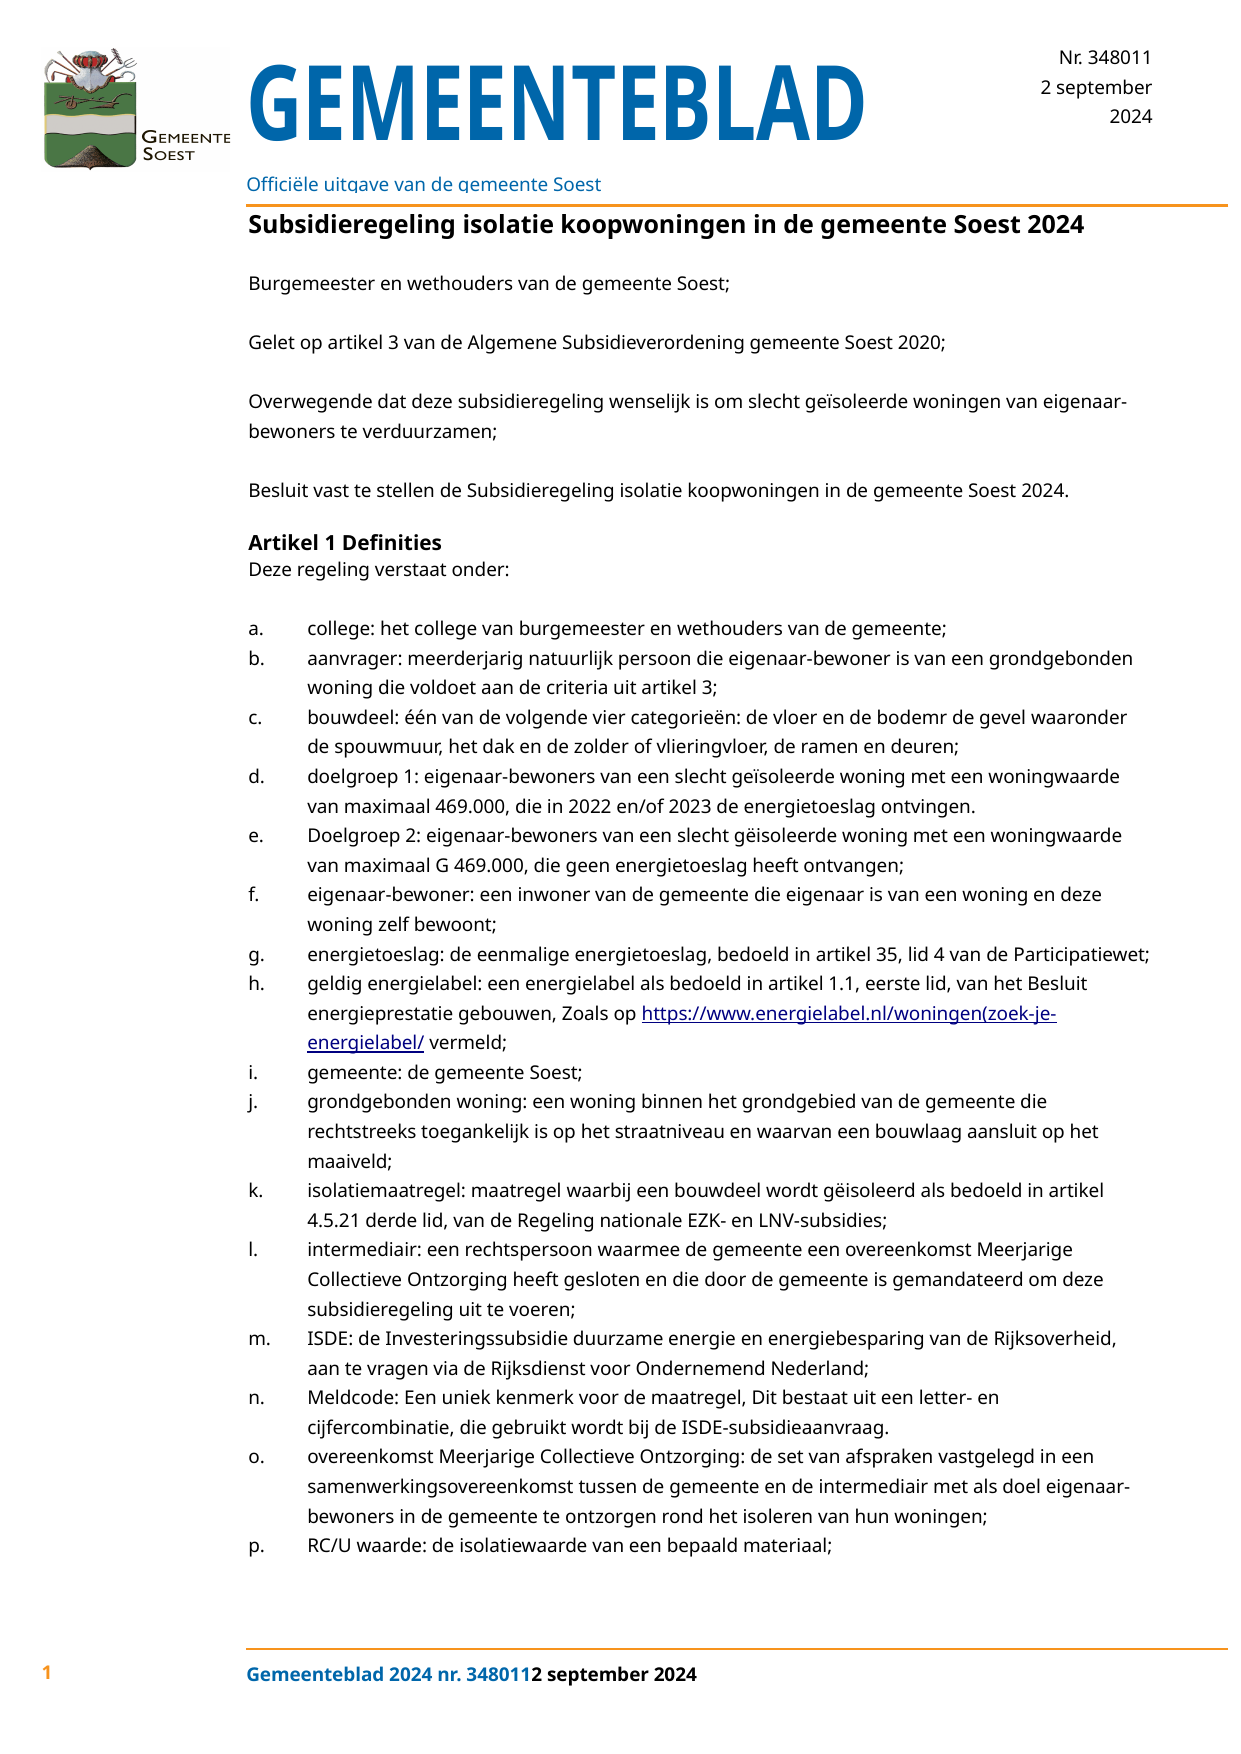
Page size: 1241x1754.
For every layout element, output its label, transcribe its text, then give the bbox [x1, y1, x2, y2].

text Burgemeester en wethouders van de gemeente Soest; [248, 270, 1152, 296]
list grondgebonden woning: een woning binnen het grondgebied van de gemeente die rechtstreeks toegankelijk is op het straatniveau en waarvan een bouwlaag aansluit op het maaiveld; [248, 1089, 1152, 1174]
list aanvrager: meerderjarig natuurlijk persoon die eigenaar-bewoner is van een grondgebonden woning die voldoet aan de criteria uit artikel 3; [248, 645, 1152, 700]
list RC/U waarde: de isolatiewaarde van een bepaald materiaal; [248, 1532, 1152, 1558]
list geldig energielabel: een energielabel als bedoeld in artikel 1.1, eerste lid, van het Besluit energieprestatie gebouwen, Zoals op https://www.energielabel.nl/woningen(zoek-je-energielabel/ vermeld; [248, 970, 1152, 1055]
text Deze regeling verstaat onder: [248, 556, 1152, 582]
list energietoeslag: de eenmalige energietoeslag, bedoeld in artikel 35, lid 4 van de Participatiewet; [248, 941, 1152, 967]
picture [41, 47, 231, 172]
list college: het college van burgemeester en wethouders van de gemeente; [248, 615, 1152, 641]
text Artikel 1 Definities [248, 528, 1152, 556]
list bouwdeel: één van de volgende vier categorieën: de vloer en de bodemr de gevel waaronder de spouwmuur, het dak en de zolder of vlieringvloer, de ramen en deuren; [248, 704, 1152, 759]
list isolatiemaatregel: maatregel waarbij een bouwdeel wordt gëisoleerd als bedoeld in artikel 4.5.21 derde lid, van de Regeling nationale EZK- en LNV-subsidies; [248, 1177, 1152, 1233]
list eigenaar-bewoner: een inwoner van de gemeente die eigenaar is van een woning en deze woning zelf bewoont; [248, 882, 1152, 937]
text Gelet op artikel 3 van de Algemene Subsidieverordening gemeente Soest 2020; [248, 329, 1152, 355]
list gemeente: de gemeente Soest; [248, 1059, 1152, 1085]
text Overwegende dat deze subsidieregeling wenselijk is om slecht geïsoleerde woningen van eigenaar-bewoners te verduurzamen; [248, 389, 1152, 444]
text Besluit vast te stellen de Subsidieregeling isolatie koopwoningen in de gemeente Soest 2024. [248, 477, 1152, 503]
list ISDE: de Investeringssubsidie duurzame energie en energiebesparing van de Rijksoverheid, aan te vragen via de Rijksdienst voor Ondernemend Nederland; [248, 1325, 1152, 1381]
list overeenkomst Meerjarige Collectieve Ontzorging: de set van afspraken vastgelegd in een samenwerkingsovereenkomst tussen de gemeente en de intermediair met als doel eigenaar-bewoners in de gemeente te ontzorgen rond het isoleren van hun woningen; [248, 1444, 1152, 1529]
list intermediair: een rechtspersoon waarmee de gemeente een overeenkomst Meerjarige Collectieve Ontzorging heeft gesloten en die door de gemeente is gemandateerd om deze subsidieregeling uit te voeren; [248, 1237, 1152, 1322]
list doelgroep 1: eigenaar-bewoners van een slecht geïsoleerde woning met een woningwaarde van maximaal 469.000, die in 2022 en/of 2023 de energietoeslag ontvingen. [248, 763, 1152, 819]
text Subsidieregeling isolatie koopwoningen in de gemeente Soest 2024 [248, 207, 1152, 241]
list Meldcode: Een uniek kenmerk voor de maatregel, Dit bestaat uit een letter- en cijfercombinatie, die gebruikt wordt bij de ISDE-subsidieaanvraag. [248, 1384, 1152, 1440]
list Doelgroep 2: eigenaar-bewoners van een slecht gëisoleerde woning met een woningwaarde van maximaal G 469.000, die geen energietoeslag heeft ontvangen; [248, 822, 1152, 878]
